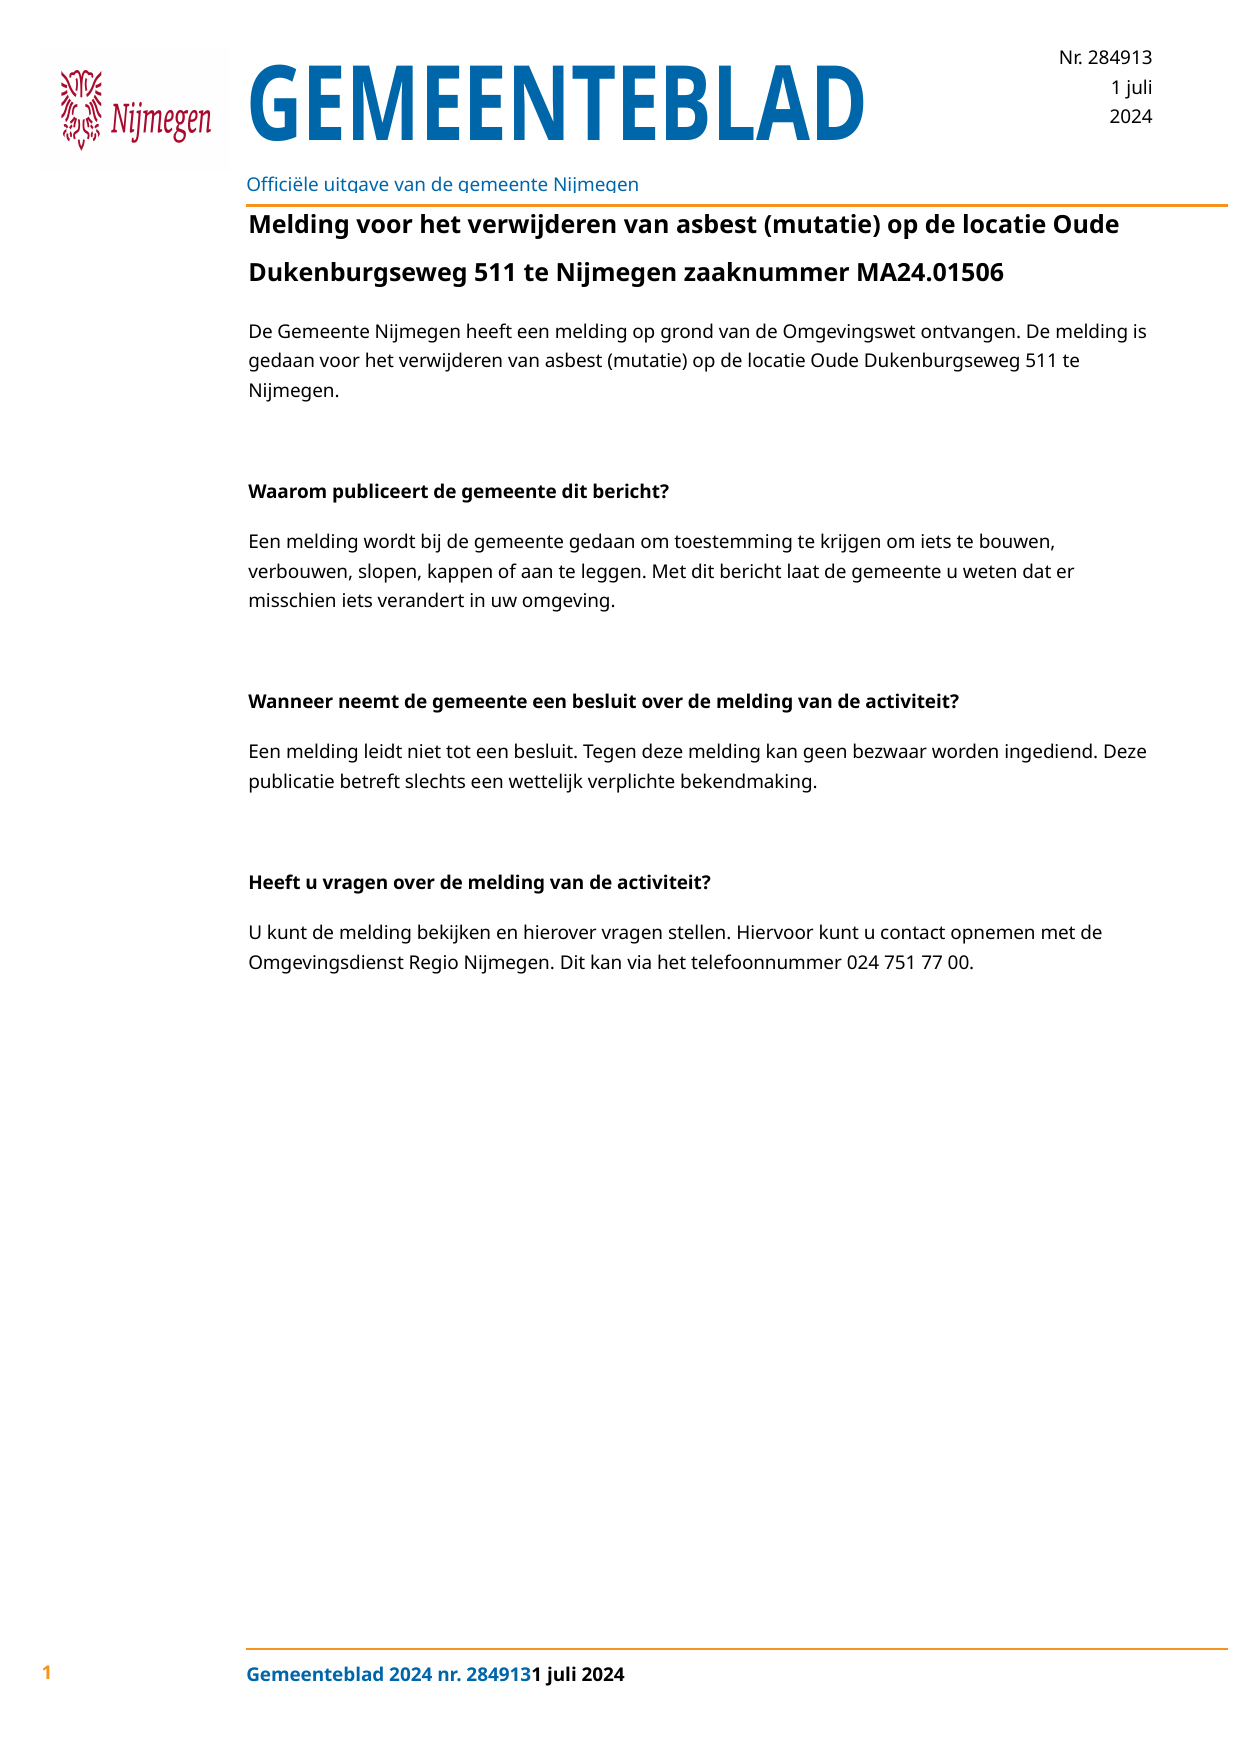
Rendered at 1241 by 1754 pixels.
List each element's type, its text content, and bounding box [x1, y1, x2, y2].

text De Gemeente Nijmegen heeft een melding op grond van de Omgevingswet ontvangen. De melding is gedaan voor het verwijderen van asbest (mutatie) op de locatie Oude Dukenburgseweg 511 te Nijmegen. [248, 318, 1152, 403]
text Een melding leidt niet tot een besluit. Tegen deze melding kan geen bezwaar worden ingediend. Deze publicatie betreft slechts een wettelijk verplichte bekendmaking. [248, 739, 1152, 794]
picture [41, 47, 231, 172]
text Melding voor het verwijderen van asbest (mutatie) op de locatie Oude Dukenburgseweg 511 te Nijmegen zaaknummer MA24.01506 [248, 207, 1152, 288]
text Heeft u vragen over de melding van de activiteit? [248, 869, 1152, 895]
text U kunt de melding bekijken en hierover vragen stellen. Hiervoor kunt u contact opnemen met de Omgevingsdienst Regio Nijmegen. Dit kan via het telefoonnummer 024 751 77 00. [248, 919, 1152, 975]
text Waarom publiceert de gemeente dit bericht? [248, 478, 1152, 504]
text Wanneer neemt de gemeente een besluit over de melding van de activiteit? [248, 688, 1152, 714]
text Een melding wordt bij de gemeente gedaan om toestemming te krijgen om iets te bouwen, verbouwen, slopen, kappen of aan te leggen. Met dit bericht laat de gemeente u weten dat er misschien iets verandert in uw omgeving. [248, 528, 1152, 613]
